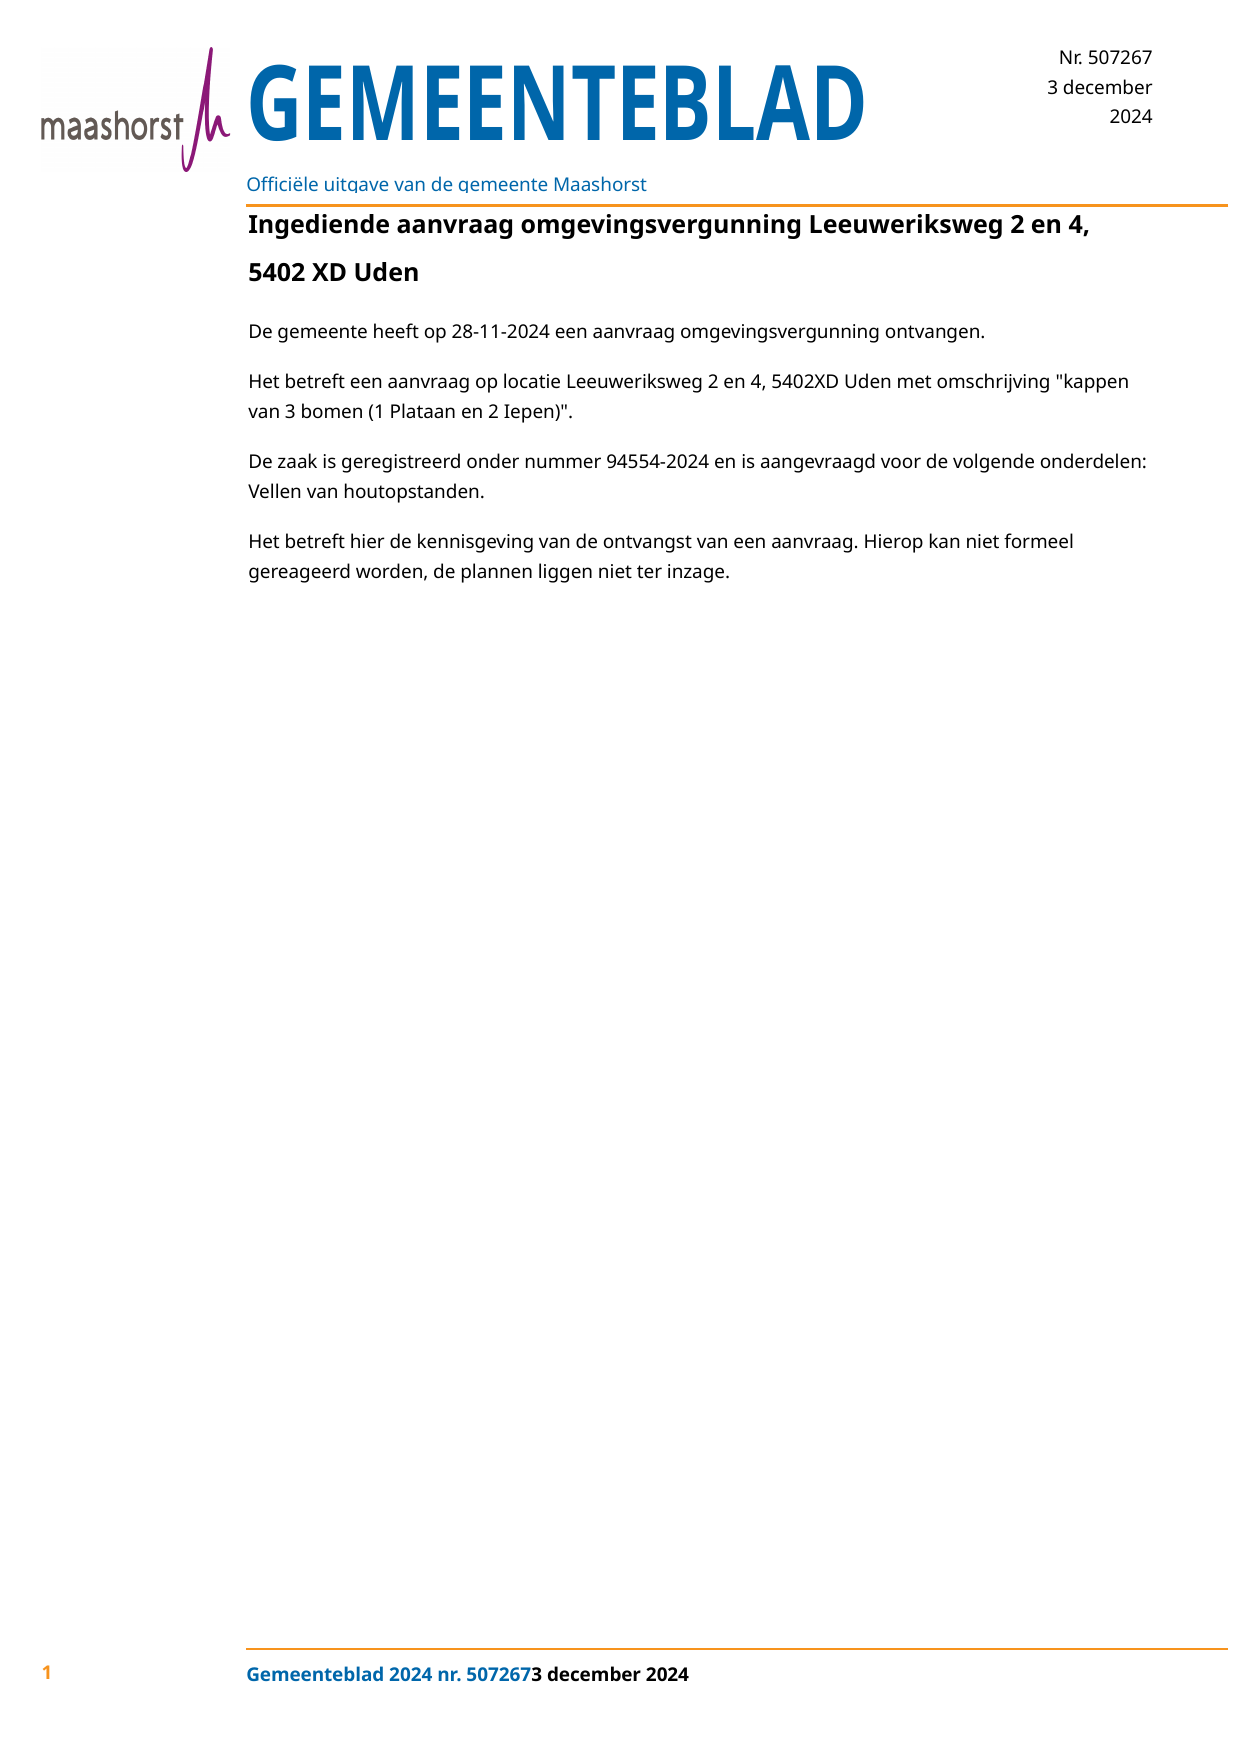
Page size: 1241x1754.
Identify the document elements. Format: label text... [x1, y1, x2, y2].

text Het betreft hier de kennisgeving van de ontvangst van een aanvraag. Hierop kan niet formeel gereageerd worden, de plannen liggen niet ter inzage. [248, 528, 1152, 584]
text Ingediende aanvraag omgevingsvergunning Leeuweriksweg 2 en 4, 5402 XD Uden [248, 207, 1152, 288]
text Het betreft een aanvraag op locatie Leeuweriksweg 2 en 4, 5402XD Uden met omschrijving "kappen van 3 bomen (1 Plataan en 2 Iepen)". [248, 368, 1152, 424]
text De gemeente heeft op 28-11-2024 een aanvraag omgevingsvergunning ontvangen. [248, 318, 1152, 344]
picture [41, 47, 231, 172]
text De zaak is geregistreerd onder nummer 94554-2024 en is aangevraagd voor de volgende onderdelen: Vellen van houtopstanden. [248, 448, 1152, 504]
